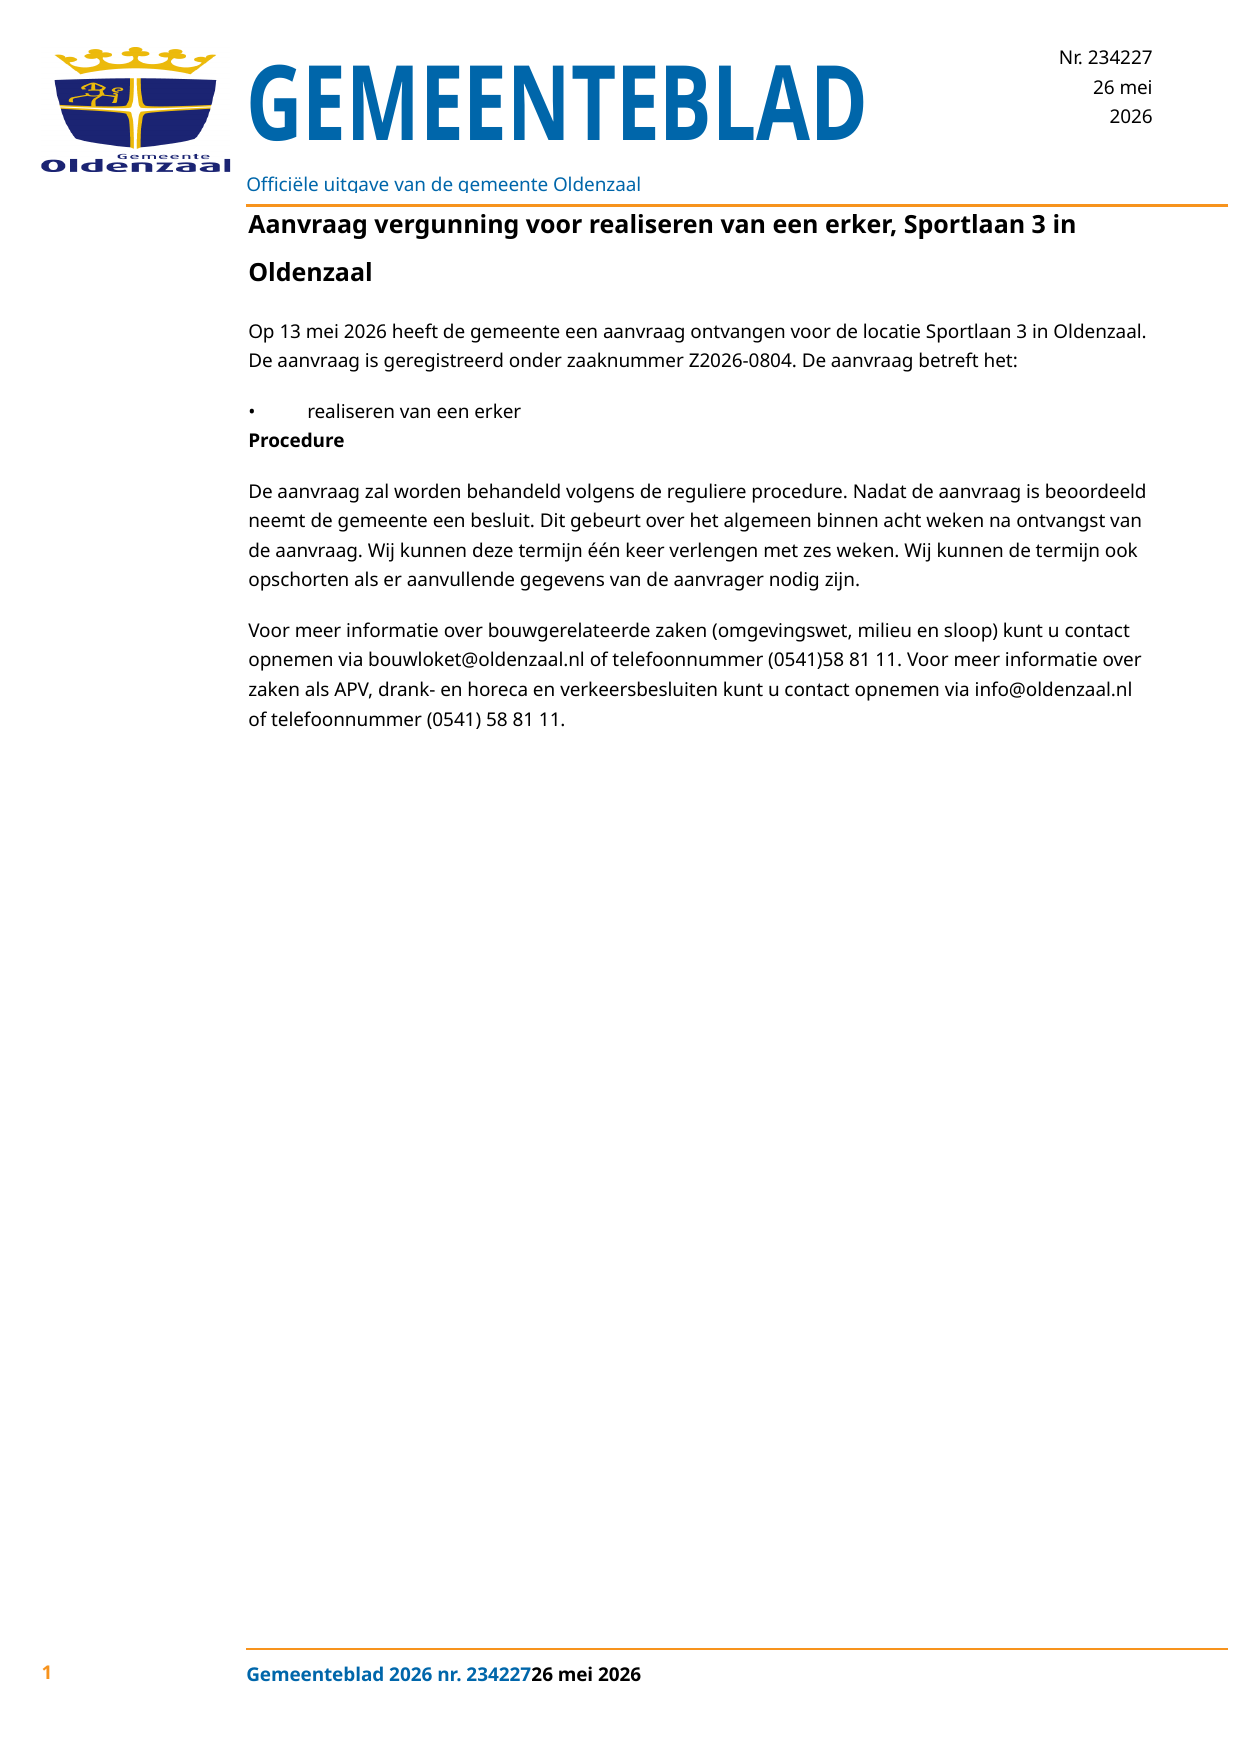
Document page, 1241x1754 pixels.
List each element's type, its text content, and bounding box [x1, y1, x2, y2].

text Op 13 mei 2026 heeft de gemeente een aanvraag ontvangen voor de locatie Sportlaan 3 in Oldenzaal. De aanvraag is geregistreerd onder zaaknummer Z2026-0804. De aanvraag betreft het: [248, 318, 1152, 373]
text De aanvraag zal worden behandeld volgens de reguliere procedure. Nadat de aanvraag is beoordeeld neemt de gemeente een besluit. Dit gebeurt over het algemeen binnen acht weken na ontvangst van de aanvraag. Wij kunnen deze termijn één keer verlengen met zes weken. Wij kunnen de termijn ook opschorten als er aanvullende gegevens van de aanvrager nodig zijn. [248, 478, 1152, 592]
list realiseren van een erker [248, 398, 1152, 424]
text Procedure [248, 427, 1152, 453]
text Voor meer informatie over bouwgerelateerde zaken (omgevingswet, milieu en sloop) kunt u contact opnemen via bouwloket@oldenzaal.nl of telefoonnummer (0541)58 81 11. Voor meer informatie over zaken als APV, drank- en horeca en verkeersbesluiten kunt u contact opnemen via info@oldenzaal.nl of telefoonnummer (0541) 58 81 11. [248, 617, 1152, 732]
picture [41, 47, 231, 172]
text Aanvraag vergunning voor realiseren van een erker, Sportlaan 3 in Oldenzaal [248, 207, 1152, 288]
